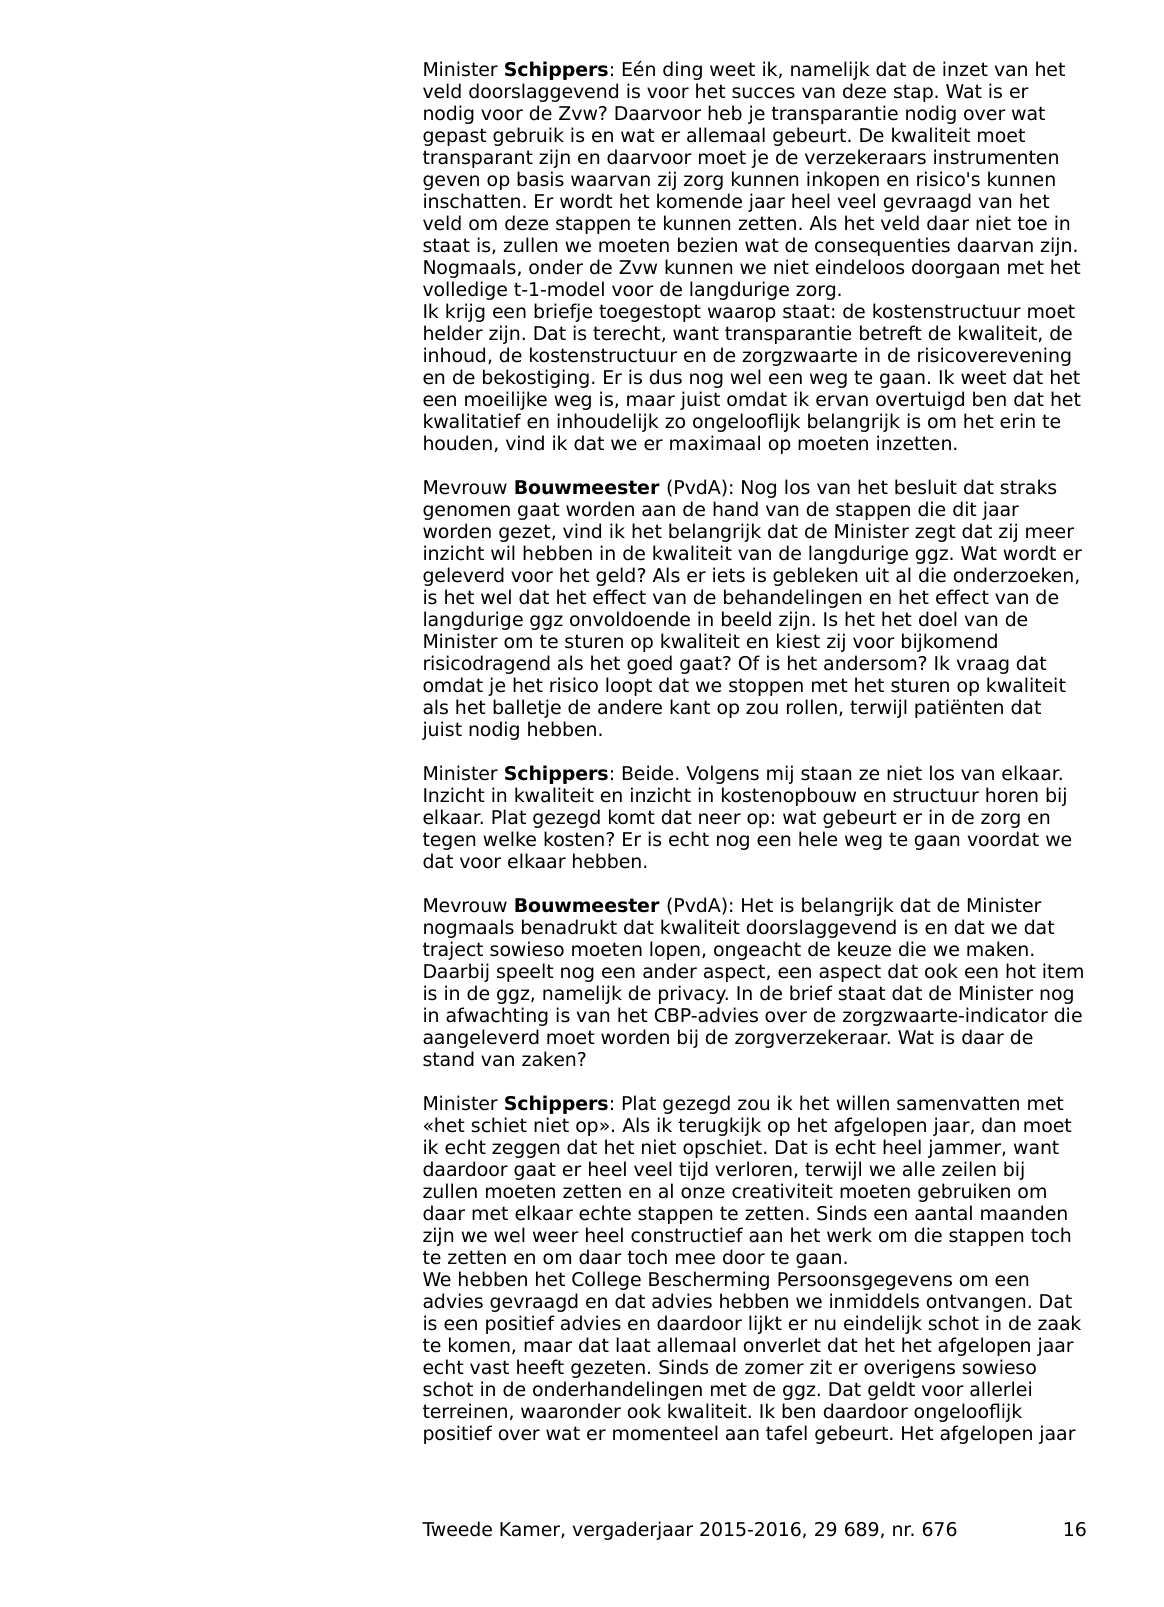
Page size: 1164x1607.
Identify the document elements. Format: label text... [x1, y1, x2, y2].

text Mevrouw Bouwmeester (PvdA): Nog los van het besluit dat straks genomen gaat worden aan de hand van de stappen die dit jaar worden gezet, vind ik het belangrijk dat de Minister zegt dat zij meer inzicht wil hebben in de kwaliteit van de langdurige ggz. Wat wordt er geleverd voor het geld? Als er iets is gebleken uit al die onderzoeken, is het wel dat het effect van de behandelingen en het effect van de langdurige ggz onvoldoende in beeld zijn. Is het het doel van de Minister om te sturen op kwaliteit en kiest zij voor bijkomend risicodragend als het goed gaat? Of is het andersom? Ik vraag dat omdat je het risico loopt dat we stoppen met het sturen op kwaliteit als het balletje de andere kant op zou rollen, terwijl patiënten dat juist nodig hebben. [422, 477, 1087, 741]
text Mevrouw Bouwmeester (PvdA): Het is belangrijk dat de Minister nogmaals benadrukt dat kwaliteit doorslaggevend is en dat we dat traject sowieso moeten lopen, ongeacht de keuze die we maken. Daarbij speelt nog een ander aspect, een aspect dat ook een hot item is in de ggz, namelijk de privacy. In de brief staat dat de Minister nog in afwachting is van het CBP-advies over de zorgzwaarte-indicator die aangeleverd moet worden bij de zorgverzekeraar. Wat is daar de stand van zaken? [422, 895, 1087, 1071]
text Minister Schippers: Plat gezegd zou ik het willen samenvatten met «het schiet niet op». Als ik terugkijk op het afgelopen jaar, dan moet ik echt zeggen dat het niet opschiet. Dat is echt heel jammer, want daardoor gaat er heel veel tijd verloren, terwijl we alle zeilen bij zullen moeten zetten en al onze creativiteit moeten gebruiken om daar met elkaar echte stappen te zetten. Sinds een aantal maanden zijn we wel weer heel constructief aan het werk om die stappen toch te zetten en om daar toch mee door te gaan. [422, 1093, 1087, 1269]
text We hebben het College Bescherming Persoonsgegevens om een advies gevraagd en dat advies hebben we inmiddels ontvangen. Dat is een positief advies en daardoor lijkt er nu eindelijk schot in de zaak te komen, maar dat laat allemaal onverlet dat het het afgelopen jaar echt vast heeft gezeten. Sinds de zomer zit er overigens sowieso schot in de onderhandelingen met de ggz. Dat geldt voor allerlei terreinen, waaronder ook kwaliteit. Ik ben daardoor ongelooflijk positief over wat er momenteel aan tafel gebeurt. Het afgelopen jaar [422, 1269, 1087, 1444]
text Ik krijg een briefje toegestopt waarop staat: de kostenstructuur moet helder zijn. Dat is terecht, want transparantie betreft de kwaliteit, de inhoud, de kostenstructuur en de zorgzwaarte in de risicoverevening en de bekostiging. Er is dus nog wel een weg te gaan. Ik weet dat het een moeilijke weg is, maar juist omdat ik ervan overtuigd ben dat het kwalitatief en inhoudelijk zo ongelooflijk belangrijk is om het erin te houden, vind ik dat we er maximaal op moeten inzetten. [422, 301, 1087, 455]
text Minister Schippers: Eén ding weet ik, namelijk dat de inzet van het veld doorslaggevend is voor het succes van deze stap. Wat is er nodig voor de Zvw? Daarvoor heb je transparantie nodig over wat gepast gebruik is en wat er allemaal gebeurt. De kwaliteit moet transparant zijn en daarvoor moet je de verzekeraars instrumenten geven op basis waarvan zij zorg kunnen inkopen en risico's kunnen inschatten. Er wordt het komende jaar heel veel gevraagd van het veld om deze stappen te kunnen zetten. Als het veld daar niet toe in staat is, zullen we moeten bezien wat de consequenties daarvan zijn. Nogmaals, onder de Zvw kunnen we niet eindeloos doorgaan met het volledige t-1-model voor de langdurige zorg. [422, 59, 1087, 301]
text Minister Schippers: Beide. Volgens mij staan ze niet los van elkaar. Inzicht in kwaliteit en inzicht in kostenopbouw en structuur horen bij elkaar. Plat gezegd komt dat neer op: wat gebeurt er in de zorg en tegen welke kosten? Er is echt nog een hele weg te gaan voordat we dat voor elkaar hebben. [422, 763, 1087, 873]
